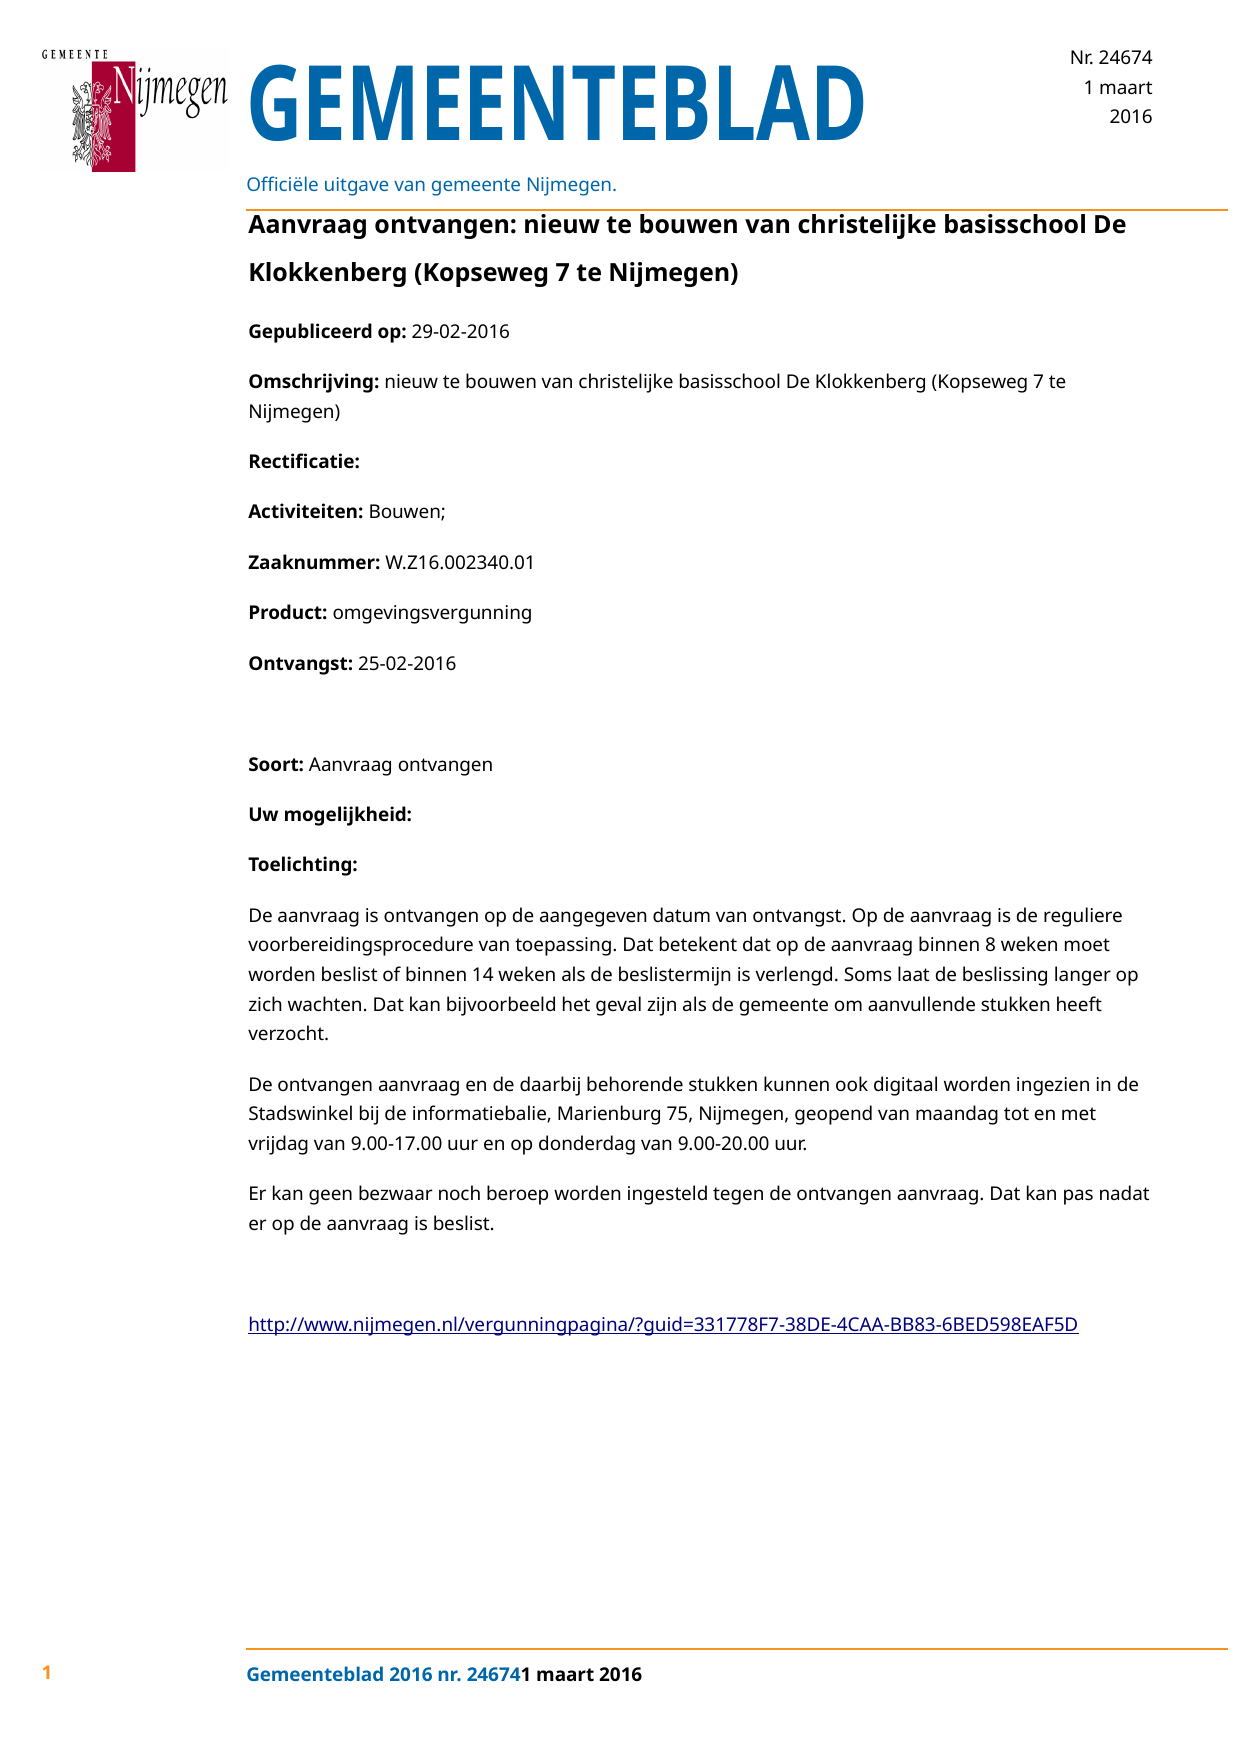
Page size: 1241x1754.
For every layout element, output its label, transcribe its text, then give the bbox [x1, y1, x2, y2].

text Er kan geen bezwaar noch beroep worden ingesteld tegen de ontvangen aanvraag. Dat kan pas nadat er op de aanvraag is beslist. [248, 1180, 1152, 1236]
text Aanvraag ontvangen: nieuw te bouwen van christelijke basisschool De Klokkenberg (Kopseweg 7 te Nijmegen) [248, 211, 1152, 288]
text Activiteiten: Bouwen; [248, 499, 1152, 524]
text De ontvangen aanvraag en de daarbij behorende stukken kunnen ook digitaal worden ingezien in de Stadswinkel bij de informatiebalie, Marienburg 75, Nijmegen, geopend van maandag tot en met vrijdag van 9.00-17.00 uur en op donderdag van 9.00-20.00 uur. [248, 1071, 1152, 1156]
text Zaaknummer: W.Z16.002340.01 [248, 549, 1152, 575]
text Product: omgevingsvergunning [248, 599, 1152, 625]
text Uw mogelijkheid: [248, 801, 1152, 827]
text http://www.nijmegen.nl/vergunningpagina/?guid=331778F7-38DE-4CAA-BB83-6BED598EAF5D [248, 1311, 1152, 1337]
text Ontvangst: 25-02-2016 [248, 650, 1152, 676]
text Rectificatie: [248, 448, 1152, 474]
picture [41, 47, 231, 172]
text Toelichting: [248, 852, 1152, 877]
text Omschrijving: nieuw te bouwen van christelijke basisschool De Klokkenberg (Kopseweg 7 te Nijmegen) [248, 368, 1152, 424]
text De aanvraag is ontvangen op de aangegeven datum van ontvangst. Op de aanvraag is de reguliere voorbereidingsprocedure van toepassing. Dat betekent dat op de aanvraag binnen 8 weken moet worden beslist of binnen 14 weken als de beslistermijn is verlengd. Soms laat de beslissing langer op zich wachten. Dat kan bijvoorbeeld het geval zijn als de gemeente om aanvullende stukken heeft verzocht. [248, 902, 1152, 1046]
text Gepubliceerd op: 29-02-2016 [248, 318, 1152, 344]
text Soort: Aanvraag ontvangen [248, 751, 1152, 777]
